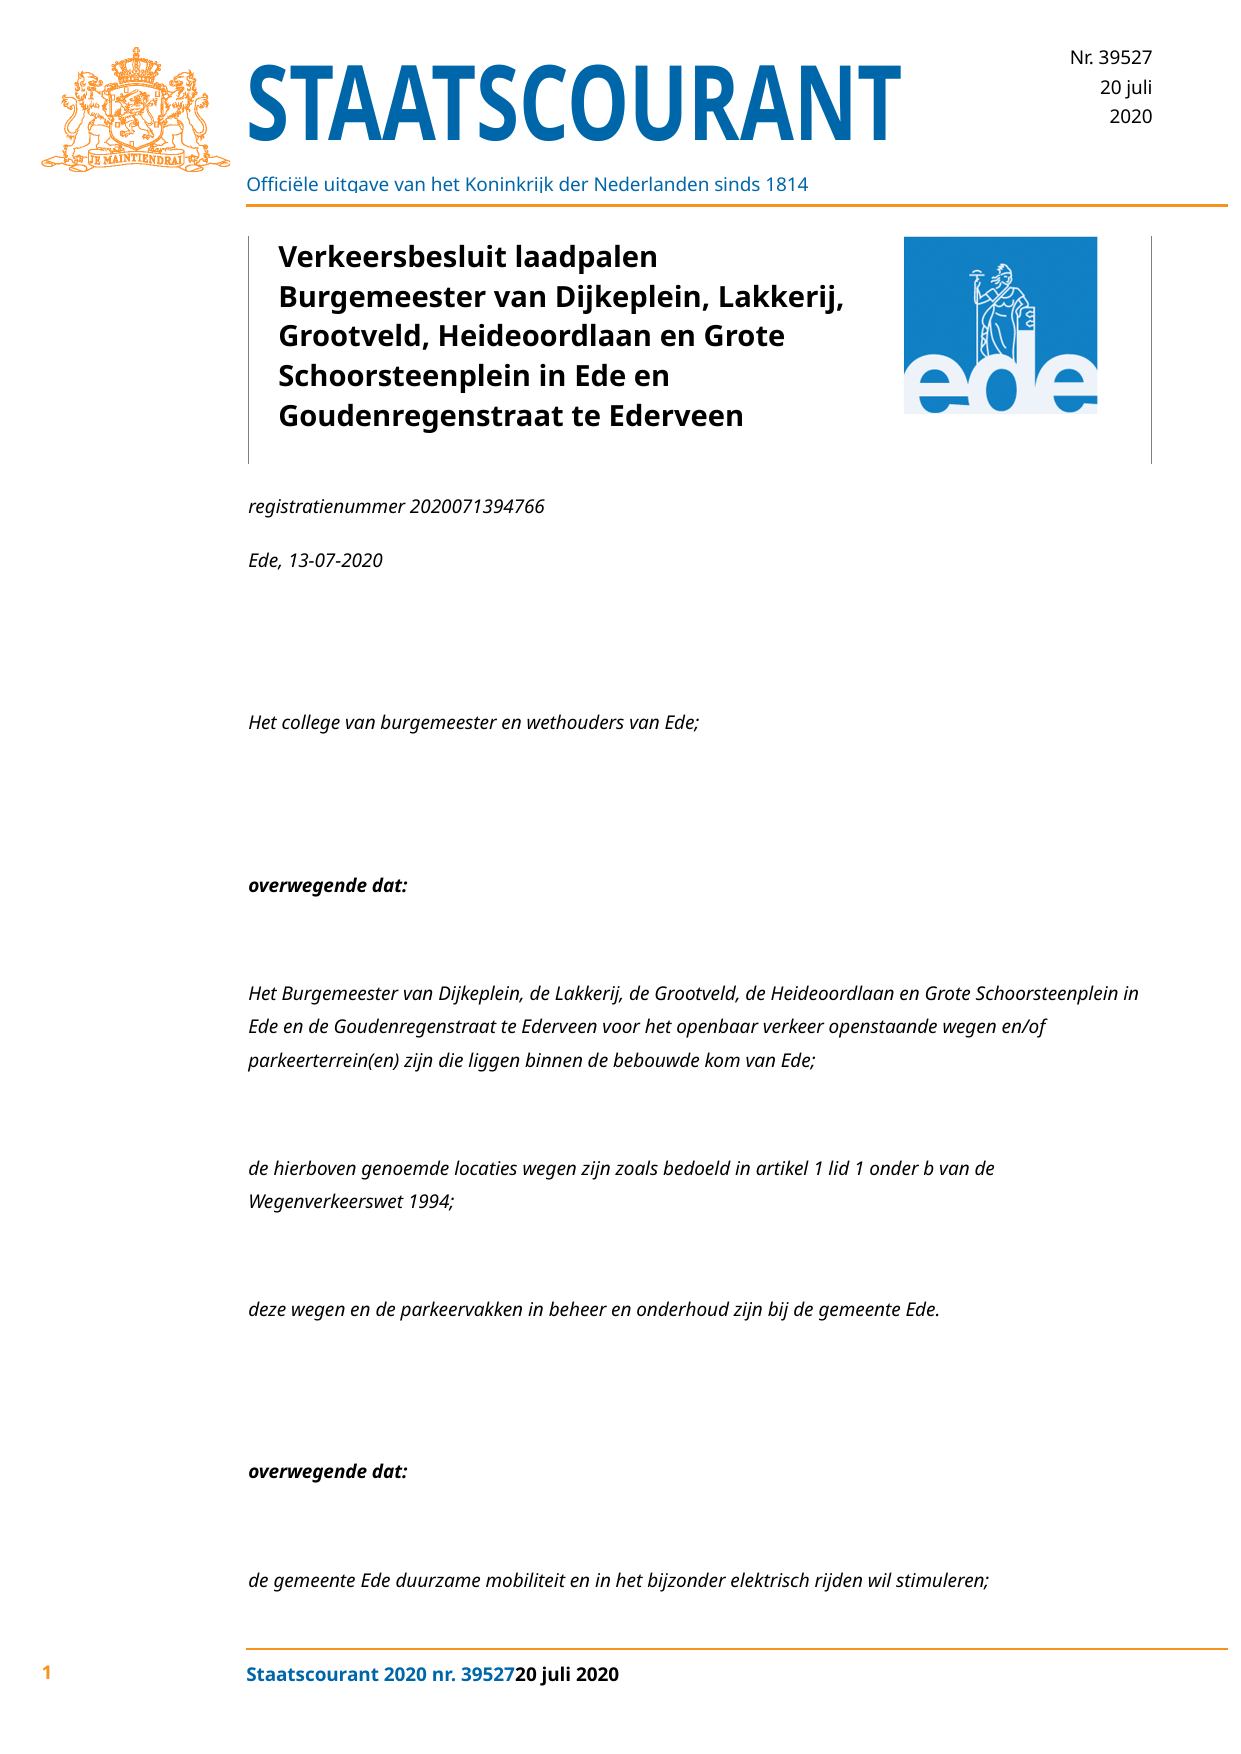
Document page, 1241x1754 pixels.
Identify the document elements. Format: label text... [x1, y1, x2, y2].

text Het college van burgemeester en wethouders van Ede; [248, 709, 1152, 735]
table_header [1098, 236, 1151, 413]
text overwegende dat: [248, 1459, 1152, 1484]
text deze wegen en de parkeervakken in beheer en onderhoud zijn bij de gemeente Ede. [248, 1296, 1152, 1322]
text de hierboven genoemde locaties wegen zijn zoals bedoeld in artikel 1 lid 1 onder b van de Wegenverkeerswet 1994; [248, 1155, 1152, 1214]
table_header [850, 414, 1151, 464]
picture [41, 47, 231, 172]
picture [903, 236, 1098, 414]
text de gemeente Ede duurzame mobiliteit en in het bijzonder elektrisch rijden wil stimuleren; [248, 1567, 1152, 1592]
table_header Verkeersbesluit laadpalen Burgemeester van Dijkeplein, Lakkerij, Grootveld, Heideoordlaan en Grote Schoorsteenplein in Ede en Goudenregenstraat te Ederveen [249, 236, 850, 464]
text Ede, 13-07-2020 [248, 547, 1152, 573]
text Het Burgemeester van Dijkeplein, de Lakkerij, de Grootveld, de Heideoordlaan en Grote Schoorsteenplein in Ede en de Goudenregenstraat te Ederveen voor het openbaar verkeer openstaande wegen en/of parkeerterrein(en) zijn die liggen binnen de bebouwde kom van Ede; [248, 980, 1152, 1072]
text overwegende dat: [248, 872, 1152, 897]
text registratienummer 2020071394766 [248, 493, 1152, 519]
table_header [850, 236, 903, 413]
